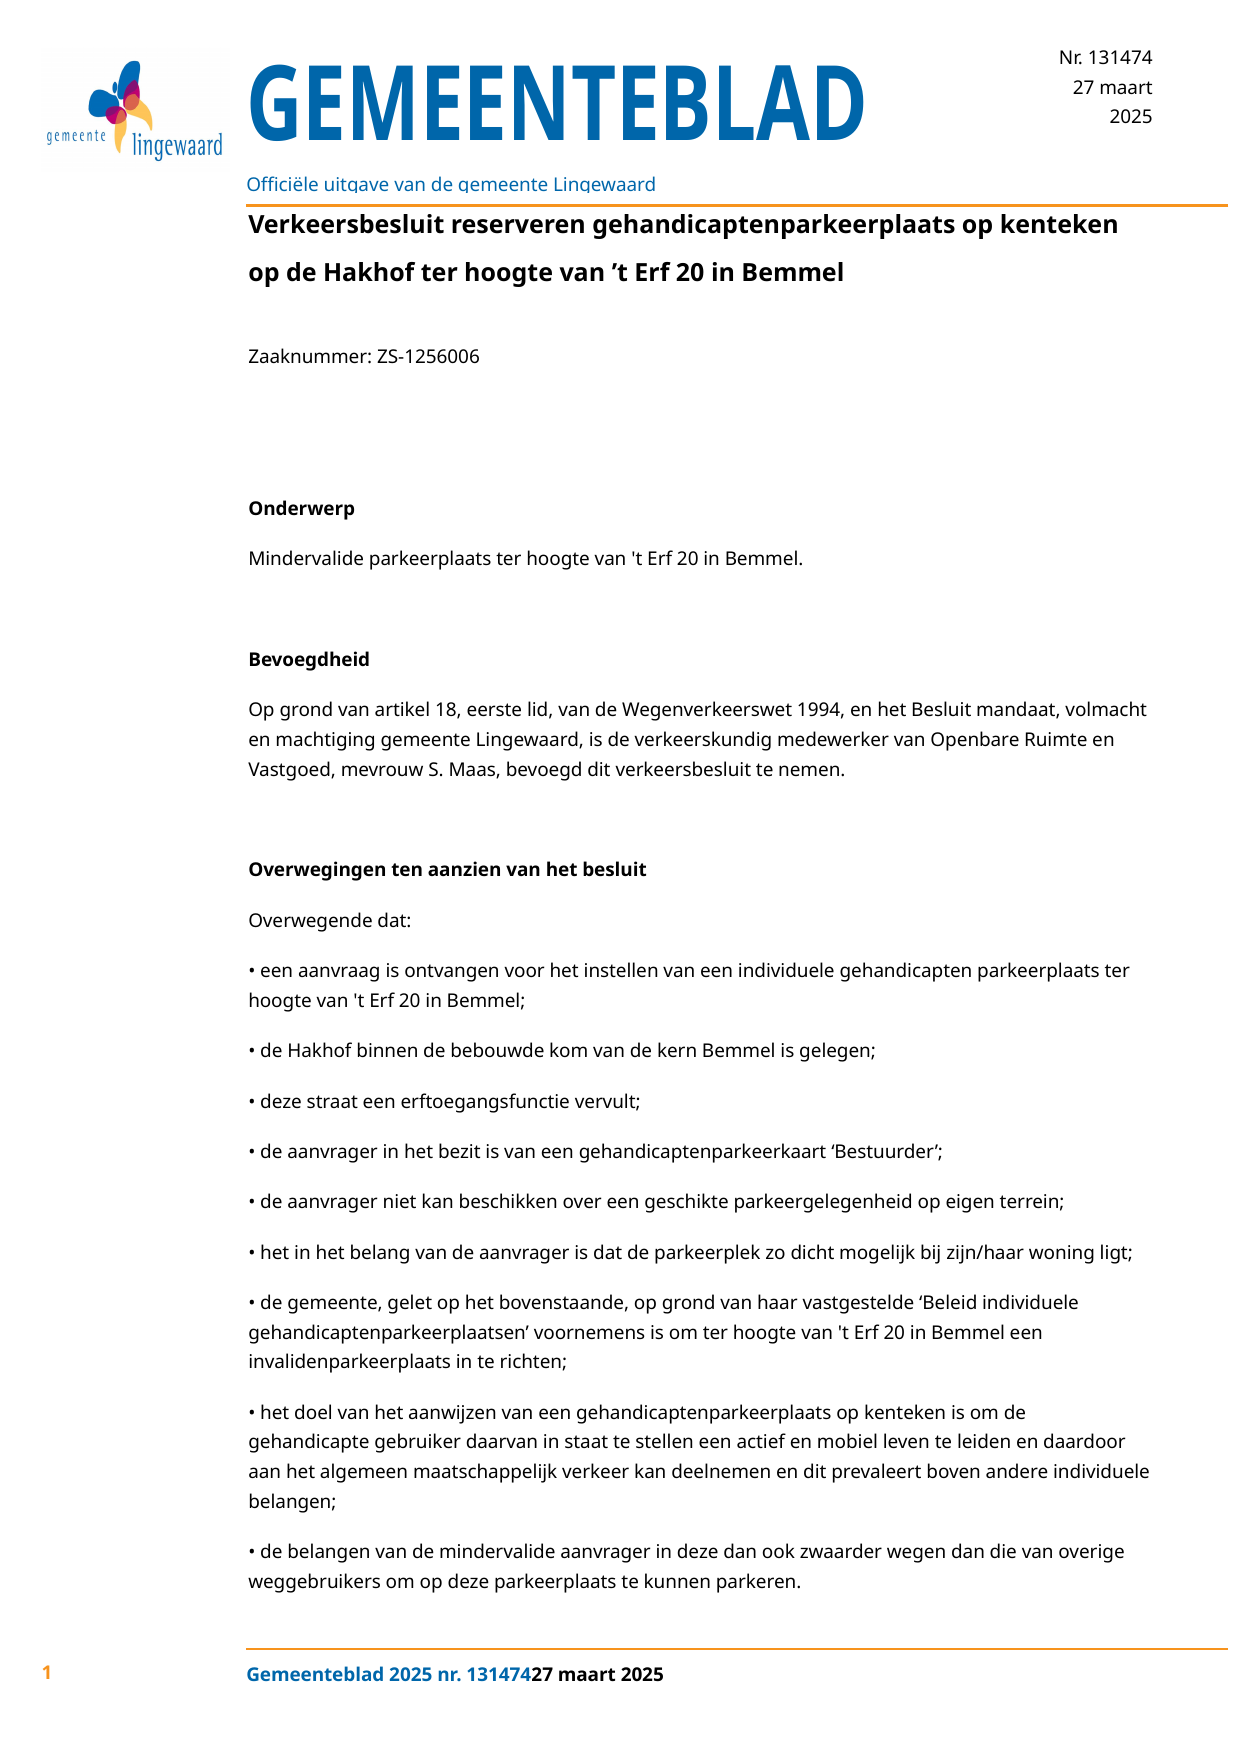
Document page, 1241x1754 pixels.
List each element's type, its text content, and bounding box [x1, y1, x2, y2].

picture [41, 47, 231, 172]
text • de Hakhof binnen de bebouwde kom van de kern Bemmel is gelegen; [248, 1037, 1152, 1063]
text Mindervalide parkeerplaats ter hoogte van 't Erf 20 in Bemmel. [248, 545, 1152, 571]
text • de belangen van de mindervalide aanvrager in deze dan ook zwaarder wegen dan die van overige weggebruikers om op deze parkeerplaats te kunnen parkeren. [248, 1538, 1152, 1593]
text Op grond van artikel 18, eerste lid, van de Wegenverkeerswet 1994, en het Besluit mandaat, volmacht en machtiging gemeente Lingewaard, is de verkeerskundig medewerker van Openbare Ruimte en Vastgoed, mevrouw S. Maas, bevoegd dit verkeersbesluit te nemen. [248, 697, 1152, 781]
text Zaaknummer: ZS-1256006 [248, 344, 1152, 369]
text • het in het belang van de aanvrager is dat de parkeerplek zo dicht mogelijk bij zijn/haar woning ligt; [248, 1239, 1152, 1265]
text Overwegende dat: [248, 907, 1152, 933]
text • de aanvrager in het bezit is van een gehandicaptenparkeerkaart ‘Bestuurder’; [248, 1138, 1152, 1164]
text • de aanvrager niet kan beschikken over een geschikte parkeergelegenheid op eigen terrein; [248, 1189, 1152, 1214]
text Onderwerp [248, 495, 1152, 521]
text Overwegingen ten aanzien van het besluit [248, 857, 1152, 882]
text Verkeersbesluit reserveren gehandicaptenparkeerplaats op kenteken op de Hakhof ter hoogte van ’t Erf 20 in Bemmel [248, 207, 1152, 288]
text Bevoegdheid [248, 646, 1152, 672]
text • het doel van het aanwijzen van een gehandicaptenparkeerplaats op kenteken is om de gehandicapte gebruiker daarvan in staat te stellen een actief en mobiel leven te leiden en daardoor aan het algemeen maatschappelijk verkeer kan deelnemen en dit prevaleert boven andere individuele belangen; [248, 1399, 1152, 1513]
text • deze straat een erftoegangsfunctie vervult; [248, 1088, 1152, 1113]
text • de gemeente, gelet op het bovenstaande, op grond van haar vastgestelde ‘Beleid individuele gehandicaptenparkeerplaatsen’ voornemens is om ter hoogte van 't Erf 20 in Bemmel een invalidenparkeerplaats in te richten; [248, 1289, 1152, 1374]
text • een aanvraag is ontvangen voor het instellen van een individuele gehandicapten parkeerplaats ter hoogte van 't Erf 20 in Bemmel; [248, 957, 1152, 1013]
